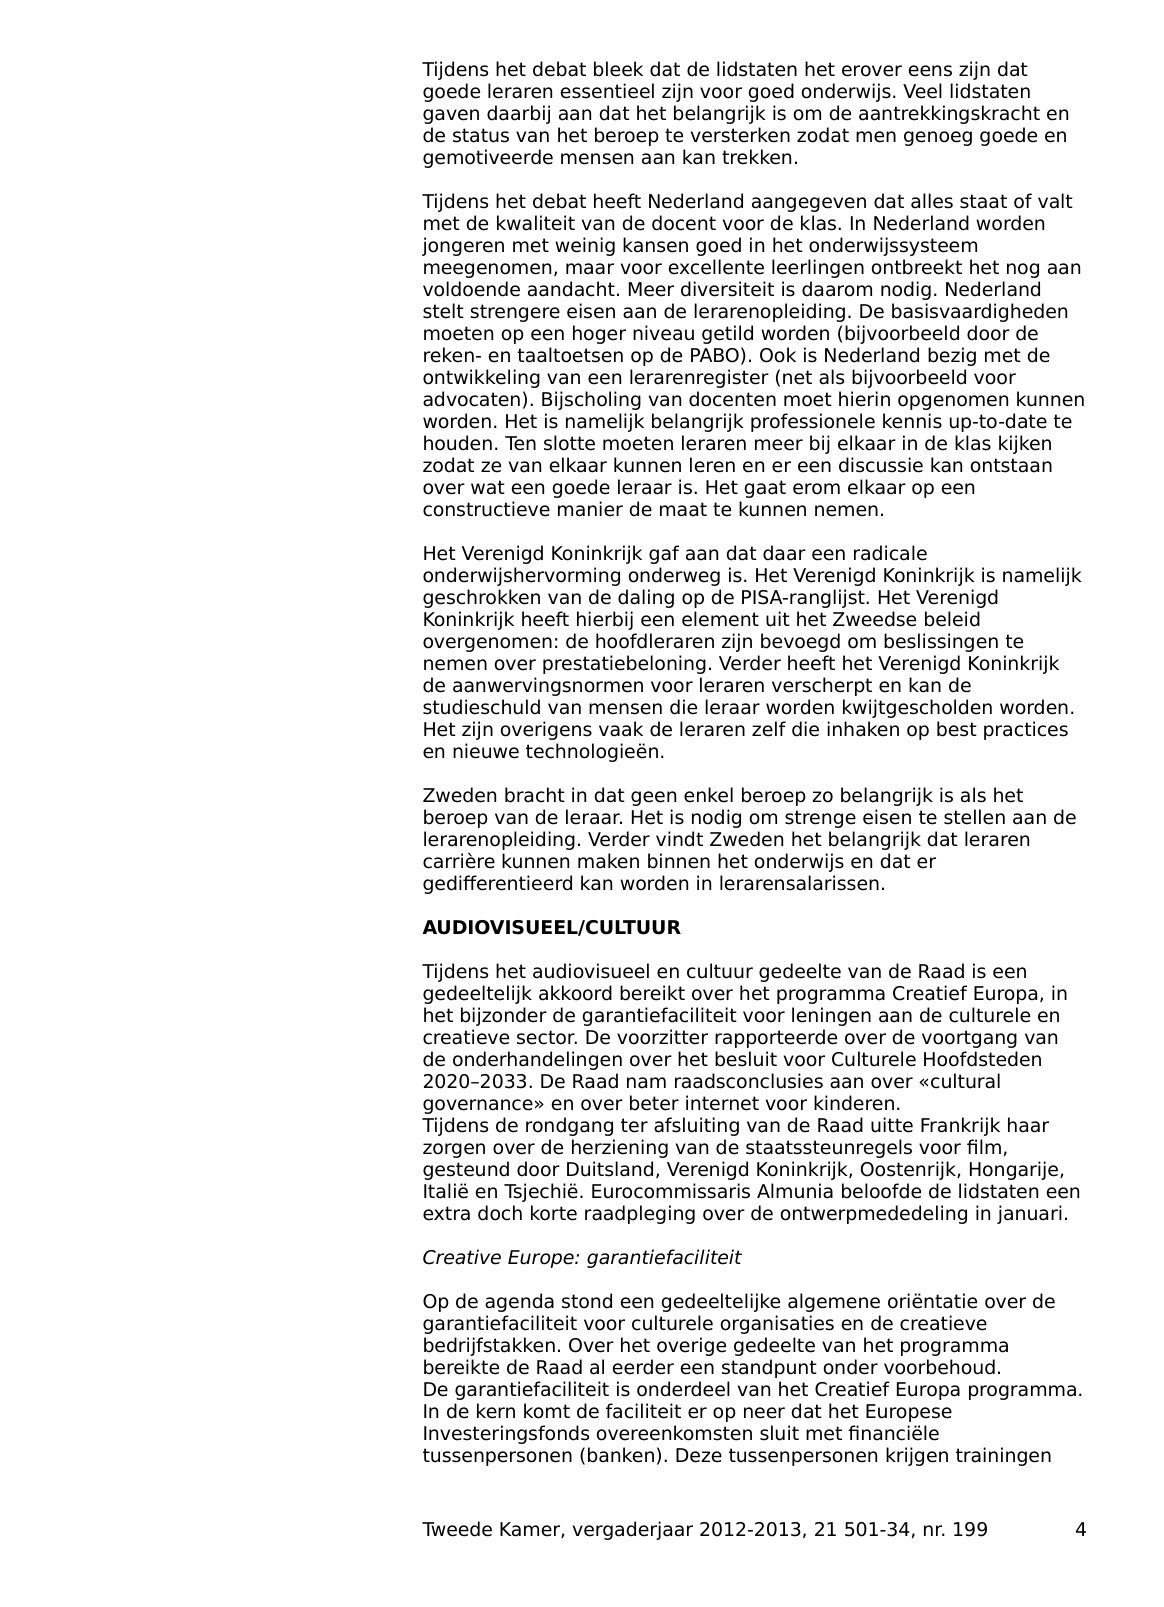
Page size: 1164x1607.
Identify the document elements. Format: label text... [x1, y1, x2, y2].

subtitle Creative Europe: garantiefaciliteit [422, 1247, 1087, 1269]
subtitle AUDIOVISUEEL/CULTUUR [422, 917, 1087, 939]
text Tijdens het debat bleek dat de lidstaten het erover eens zijn dat goede leraren essentieel zijn voor goed onderwijs. Veel lidstaten gaven daarbij aan dat het belangrijk is om de aantrekkingskracht en de status van het beroep te versterken zodat men genoeg goede en gemotiveerde mensen aan kan trekken. [422, 59, 1087, 169]
text De garantiefaciliteit is onderdeel van het Creatief Europa programma. In de kern komt de faciliteit er op neer dat het Europese Investeringsfonds overeenkomsten sluit met financiële tussenpersonen (banken). Deze tussenpersonen krijgen trainingen [422, 1379, 1087, 1467]
text Het Verenigd Koninkrijk gaf aan dat daar een radicale onderwijshervorming onderweg is. Het Verenigd Koninkrijk is namelijk geschrokken van de daling op de PISA-ranglijst. Het Verenigd Koninkrijk heeft hierbij een element uit het Zweedse beleid overgenomen: de hoofdleraren zijn bevoegd om beslissingen te nemen over prestatiebeloning. Verder heeft het Verenigd Koninkrijk de aanwervingsnormen voor leraren verscherpt en kan de studieschuld van mensen die leraar worden kwijtgescholden worden. Het zijn overigens vaak de leraren zelf die inhaken op best practices en nieuwe technologieën. [422, 543, 1087, 763]
text Tijdens de rondgang ter afsluiting van de Raad uitte Frankrijk haar zorgen over de herziening van de staatssteunregels voor film, gesteund door Duitsland, Verenigd Koninkrijk, Oostenrijk, Hongarije, Italië en Tsjechië. Eurocommissaris Almunia beloofde de lidstaten een extra doch korte raadpleging over de ontwerpmededeling in januari. [422, 1115, 1087, 1225]
text Tijdens het debat heeft Nederland aangegeven dat alles staat of valt met de kwaliteit van de docent voor de klas. In Nederland worden jongeren met weinig kansen goed in het onderwijssysteem meegenomen, maar voor excellente leerlingen ontbreekt het nog aan voldoende aandacht. Meer diversiteit is daarom nodig. Nederland stelt strengere eisen aan de lerarenopleiding. De basisvaardigheden moeten op een hoger niveau getild worden (bijvoorbeeld door de reken- en taaltoetsen op de PABO). Ook is Nederland bezig met de ontwikkeling van een lerarenregister (net als bijvoorbeeld voor advocaten). Bijscholing van docenten moet hierin opgenomen kunnen worden. Het is namelijk belangrijk professionele kennis up-to-date te houden. Ten slotte moeten leraren meer bij elkaar in de klas kijken zodat ze van elkaar kunnen leren en er een discussie kan ontstaan over wat een goede leraar is. Het gaat erom elkaar op een constructieve manier de maat te kunnen nemen. [422, 191, 1087, 521]
text Op de agenda stond een gedeeltelijke algemene oriëntatie over de garantiefaciliteit voor culturele organisaties en de creatieve bedrijfstakken. Over het overige gedeelte van het programma bereikte de Raad al eerder een standpunt onder voorbehoud. [422, 1291, 1087, 1379]
text Tijdens het audiovisueel en cultuur gedeelte van de Raad is een gedeeltelijk akkoord bereikt over het programma Creatief Europa, in het bijzonder de garantiefaciliteit voor leningen aan de culturele en creatieve sector. De voorzitter rapporteerde over de voortgang van de onderhandelingen over het besluit voor Culturele Hoofdsteden 2020–2033. De Raad nam raadsconclusies aan over «cultural governance» en over beter internet voor kinderen. [422, 961, 1087, 1115]
text Zweden bracht in dat geen enkel beroep zo belangrijk is als het beroep van de leraar. Het is nodig om strenge eisen te stellen aan de lerarenopleiding. Verder vindt Zweden het belangrijk dat leraren carrière kunnen maken binnen het onderwijs en dat er gedifferentieerd kan worden in lerarensalarissen. [422, 785, 1087, 895]
